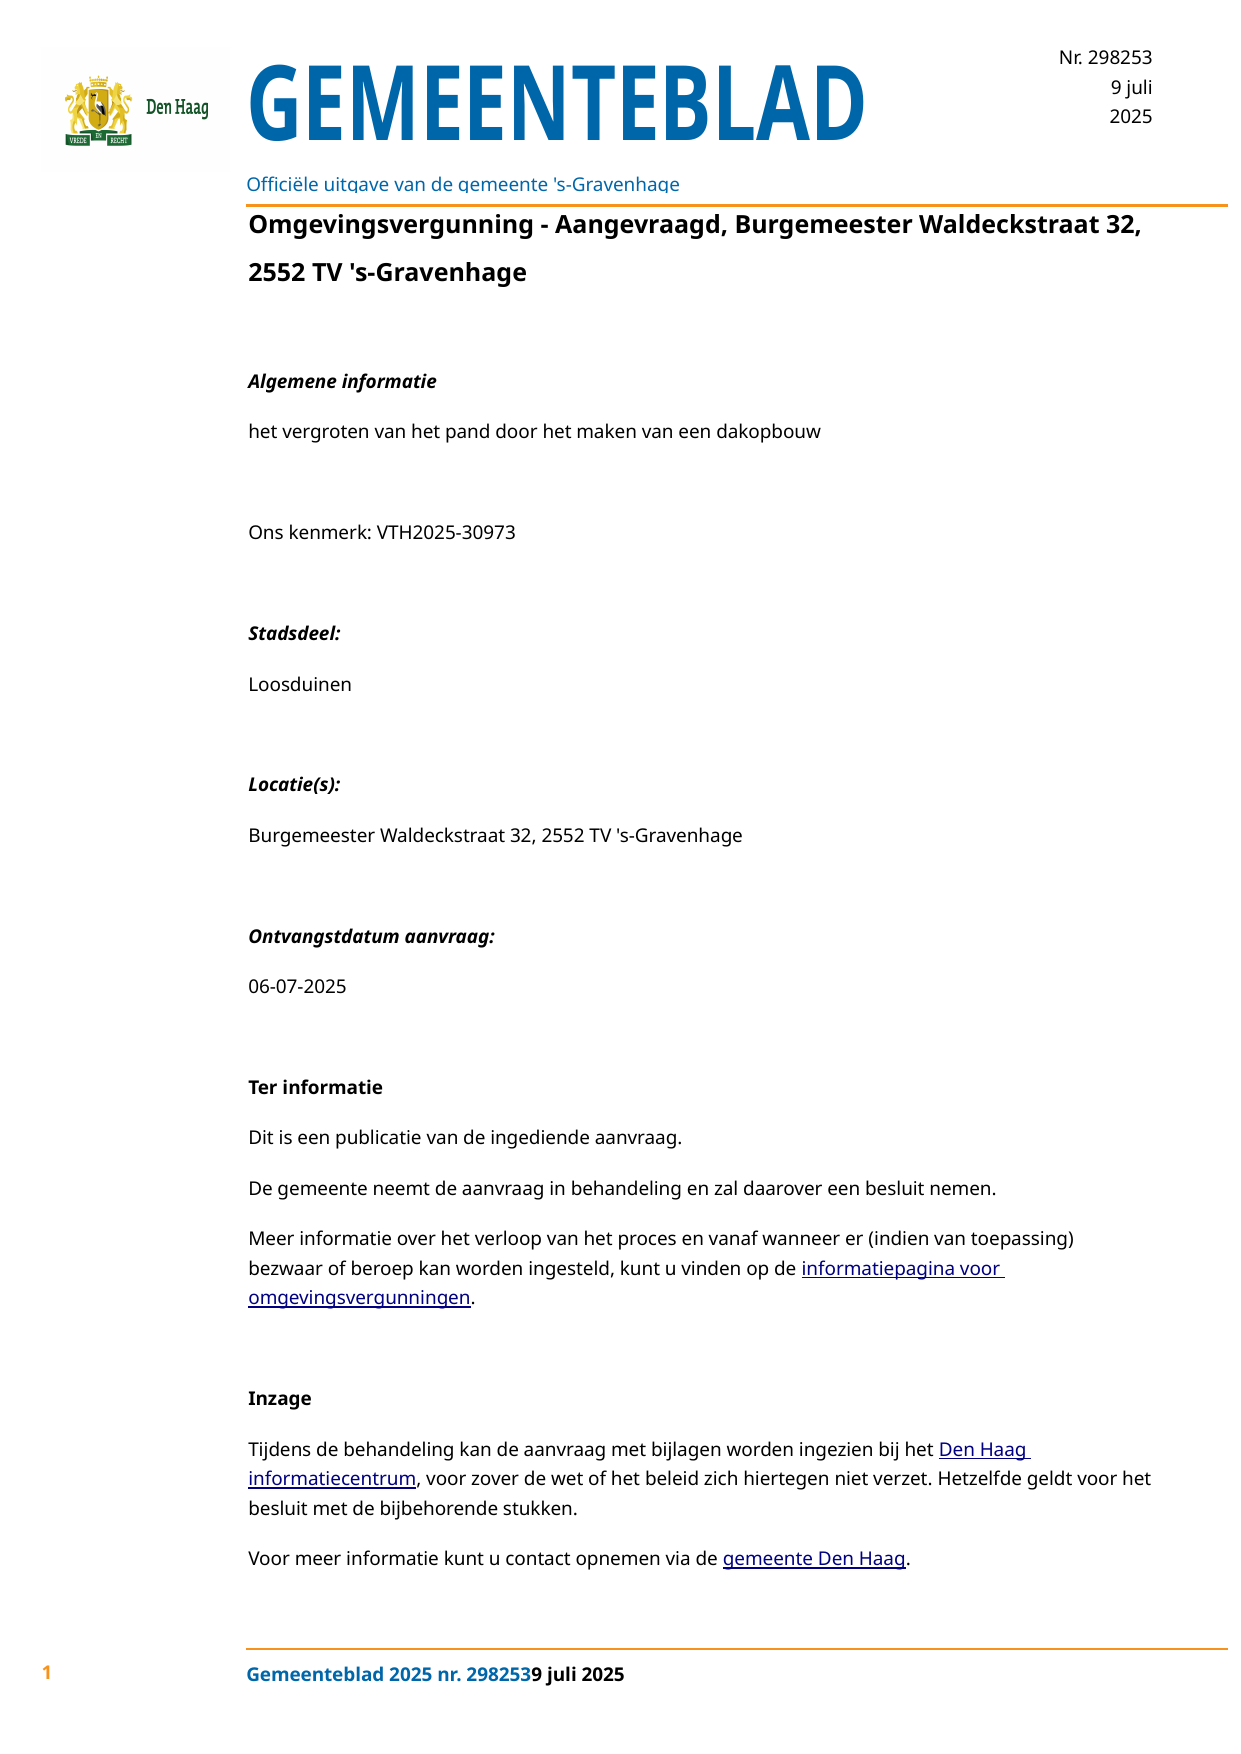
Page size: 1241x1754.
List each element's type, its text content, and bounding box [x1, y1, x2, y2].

text De gemeente neemt de aanvraag in behandeling en zal daarover een besluit nemen. [248, 1175, 1152, 1201]
text Tijdens de behandeling kan de aanvraag met bijlagen worden ingezien bij het Den Haag informatiecentrum, voor zover de wet of het beleid zich hiertegen niet verzet. Hetzelfde geldt voor het besluit met de bijbehorende stukken. [248, 1436, 1152, 1521]
text Algemene informatie [248, 368, 1152, 394]
text Dit is een publicatie van de ingediende aanvraag. [248, 1124, 1152, 1150]
text Locatie(s): [248, 772, 1152, 797]
text Meer informatie over het verloop van het proces en vanaf wanneer er (indien van toepassing) bezwaar of beroep kan worden ingesteld, kunt u vinden op de informatiepagina voor omgevingsvergunningen. [248, 1225, 1152, 1310]
text Burgemeester Waldeckstraat 32, 2552 TV 's-Gravenhage [248, 822, 1152, 848]
text Loosduinen [248, 671, 1152, 697]
text het vergroten van het pand door het maken van een dakopbouw [248, 419, 1152, 444]
text Voor meer informatie kunt u contact opnemen via de gemeente Den Haag. [248, 1545, 1152, 1571]
text Ons kenmerk: VTH2025-30973 [248, 519, 1152, 545]
text Ontvangstdatum aanvraag: [248, 923, 1152, 949]
text Stadsdeel: [248, 620, 1152, 646]
text Inzage [248, 1385, 1152, 1411]
text Omgevingsvergunning - Aangevraagd, Burgemeester Waldeckstraat 32, 2552 TV 's-Gravenhage [248, 207, 1152, 288]
text 06-07-2025 [248, 973, 1152, 999]
text Ter informatie [248, 1074, 1152, 1100]
picture [41, 47, 231, 172]
